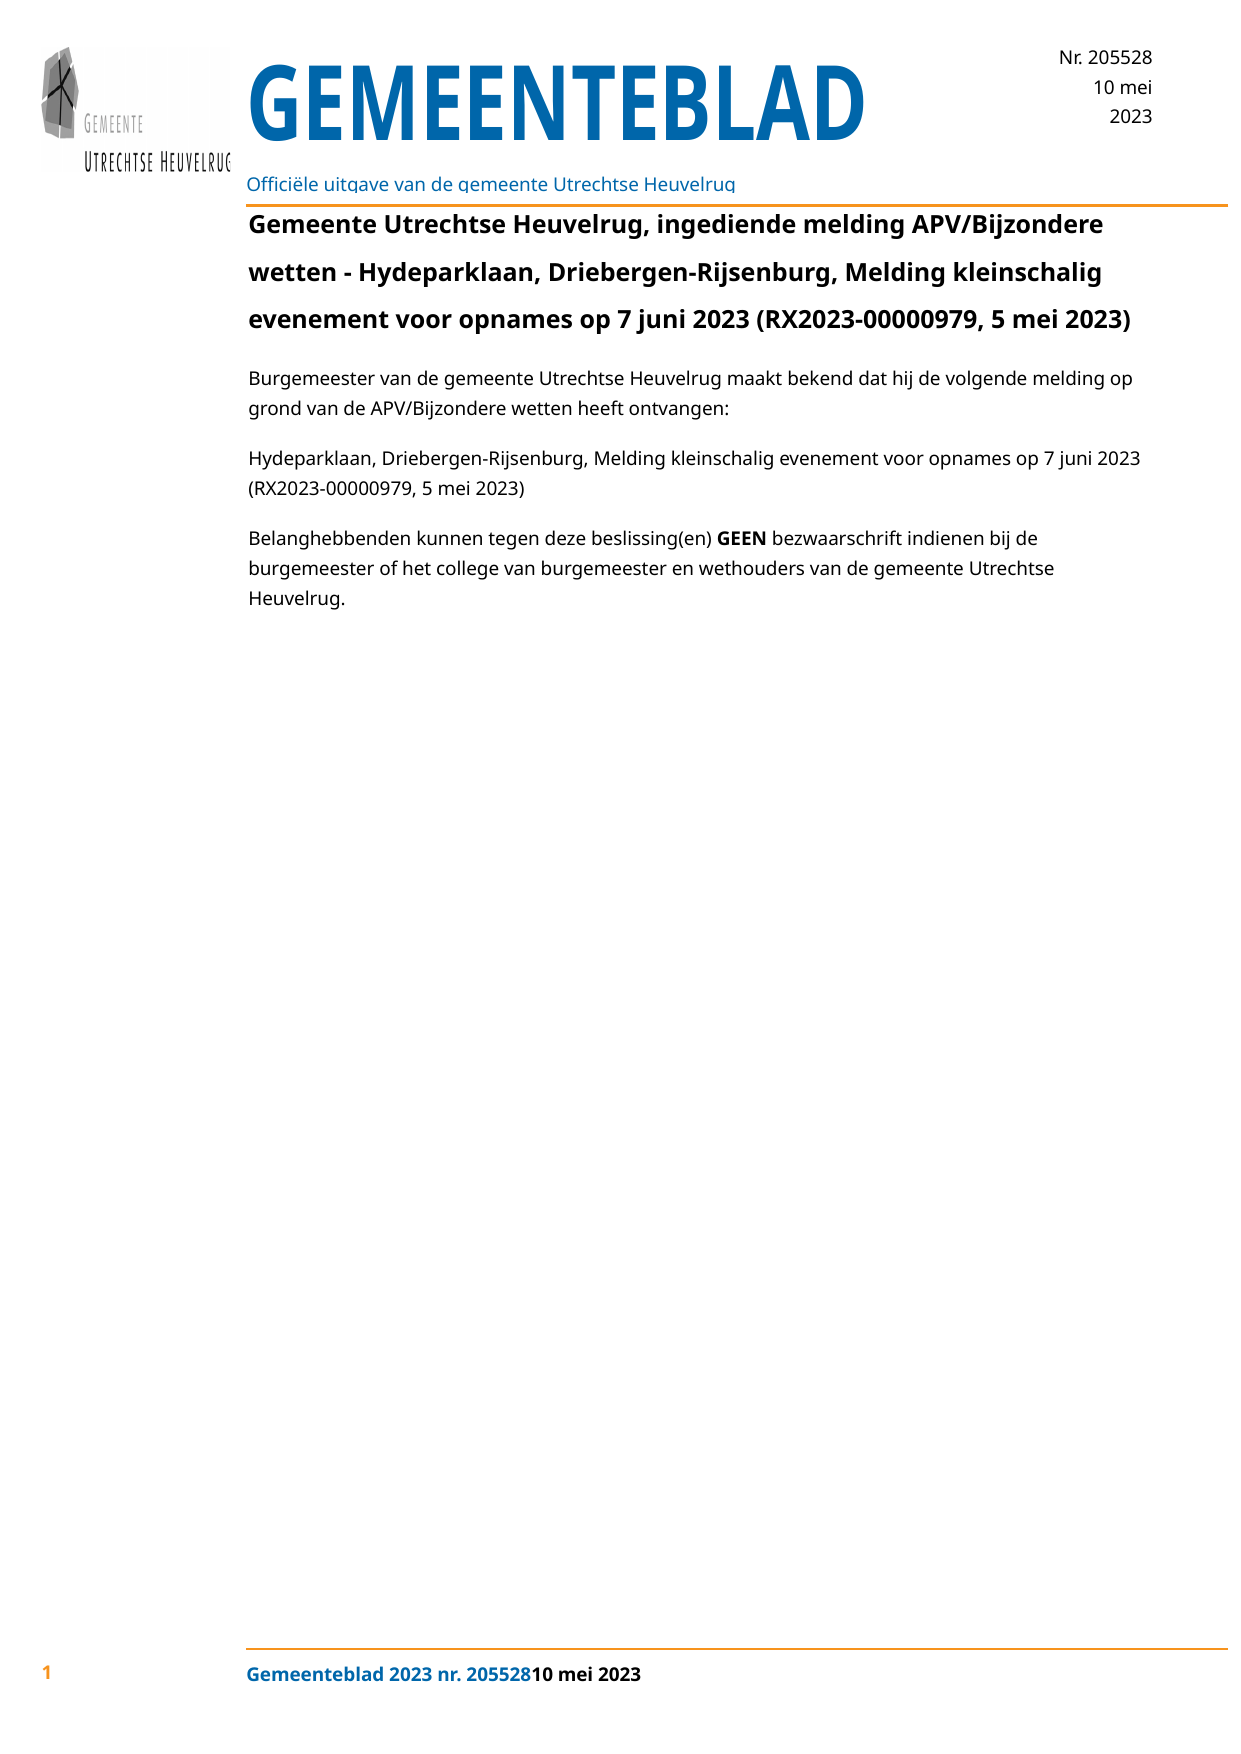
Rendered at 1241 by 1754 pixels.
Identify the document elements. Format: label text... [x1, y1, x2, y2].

picture [41, 47, 231, 172]
text Hydeparklaan, Driebergen-Rijsenburg, Melding kleinschalig evenement voor opnames op 7 juni 2023 (RX2023-00000979, 5 mei 2023) [248, 446, 1152, 501]
text Burgemeester van de gemeente Utrechtse Heuvelrug maakt bekend dat hij de volgende melding op grond van de APV/Bijzondere wetten heeft ontvangen: [248, 366, 1152, 421]
text Gemeente Utrechtse Heuvelrug, ingediende melding APV/Bijzondere wetten - Hydeparklaan, Driebergen-Rijsenburg, Melding kleinschalig evenement voor opnames op 7 juni 2023 (RX2023-00000979, 5 mei 2023) [248, 207, 1152, 336]
text Belanghebbenden kunnen tegen deze beslissing(en) GEEN bezwaarschrift indienen bij de burgemeester of het college van burgemeester en wethouders van de gemeente Utrechtse Heuvelrug. [248, 526, 1152, 610]
